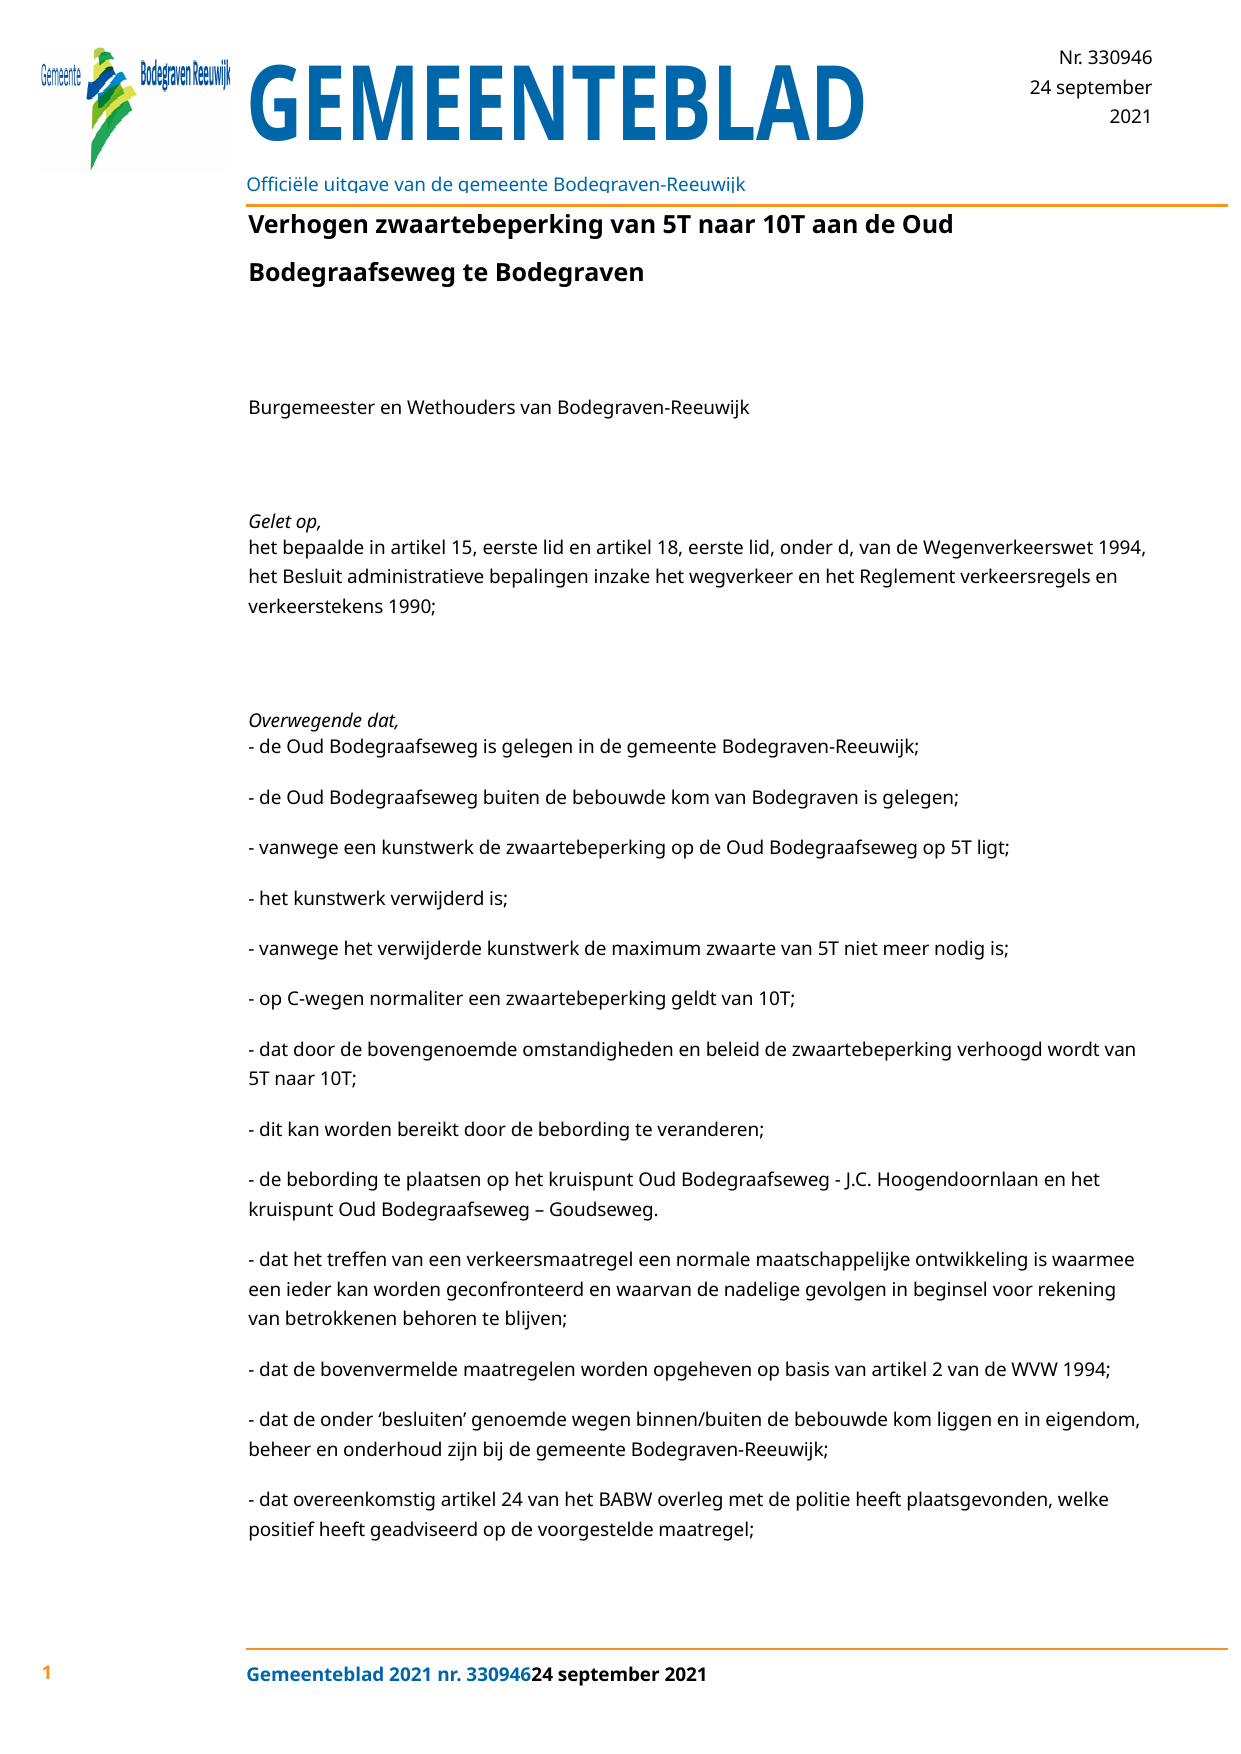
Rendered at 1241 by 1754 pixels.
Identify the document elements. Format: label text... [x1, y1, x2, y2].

text - dat overeenkomstig artikel 24 van het BABW overleg met de politie heeft plaatsgevonden, welke positief heeft geadviseerd op de voorgestelde maatregel; [248, 1486, 1152, 1542]
text Burgemeester en Wethouders van Bodegraven-Reeuwijk [248, 394, 1152, 420]
text Overwegende dat, [248, 708, 1152, 733]
text - de Oud Bodegraafseweg is gelegen in de gemeente Bodegraven-Reeuwijk; [248, 733, 1152, 759]
text - op C-wegen normaliter een zwaartebeperking geldt van 10T; [248, 986, 1152, 1011]
text - dat het treffen van een verkeersmaatregel een normale maatschappelijke ontwikkeling is waarmee een ieder kan worden geconfronteerd en waarvan de nadelige gevolgen in beginsel voor rekening van betrokkenen behoren te blijven; [248, 1246, 1152, 1331]
text - de bebording te plaatsen op het kruispunt Oud Bodegraafseweg - J.C. Hoogendoornlaan en het kruispunt Oud Bodegraafseweg – Goudseweg. [248, 1166, 1152, 1222]
text - dit kan worden bereikt door de bebording te veranderen; [248, 1116, 1152, 1142]
text - dat de bovenvermelde maatregelen worden opgeheven op basis van artikel 2 van de WVW 1994; [248, 1356, 1152, 1382]
text - het kunstwerk verwijderd is; [248, 885, 1152, 910]
text Gelet op, [248, 508, 1152, 534]
text Verhogen zwaartebeperking van 5T naar 10T aan de Oud Bodegraafseweg te Bodegraven [248, 207, 1152, 288]
text het bepaalde in artikel 15, eerste lid en artikel 18, eerste lid, onder d, van de Wegenverkeerswet 1994, het Besluit administratieve bepalingen inzake het wegverkeer en het Reglement verkeersregels en verkeerstekens 1990; [248, 534, 1152, 619]
text - de Oud Bodegraafseweg buiten de bebouwde kom van Bodegraven is gelegen; [248, 784, 1152, 809]
text - vanwege een kunstwerk de zwaartebeperking op de Oud Bodegraafseweg op 5T ligt; [248, 834, 1152, 860]
text - dat de onder ‘besluiten’ genoemde wegen binnen/buiten de bebouwde kom liggen en in eigendom, beheer en onderhoud zijn bij de gemeente Bodegraven-Reeuwijk; [248, 1406, 1152, 1462]
text - dat door de bovengenoemde omstandigheden en beleid de zwaartebeperking verhoogd wordt van 5T naar 10T; [248, 1036, 1152, 1091]
picture [41, 47, 231, 172]
text - vanwege het verwijderde kunstwerk de maximum zwaarte van 5T niet meer nodig is; [248, 935, 1152, 961]
